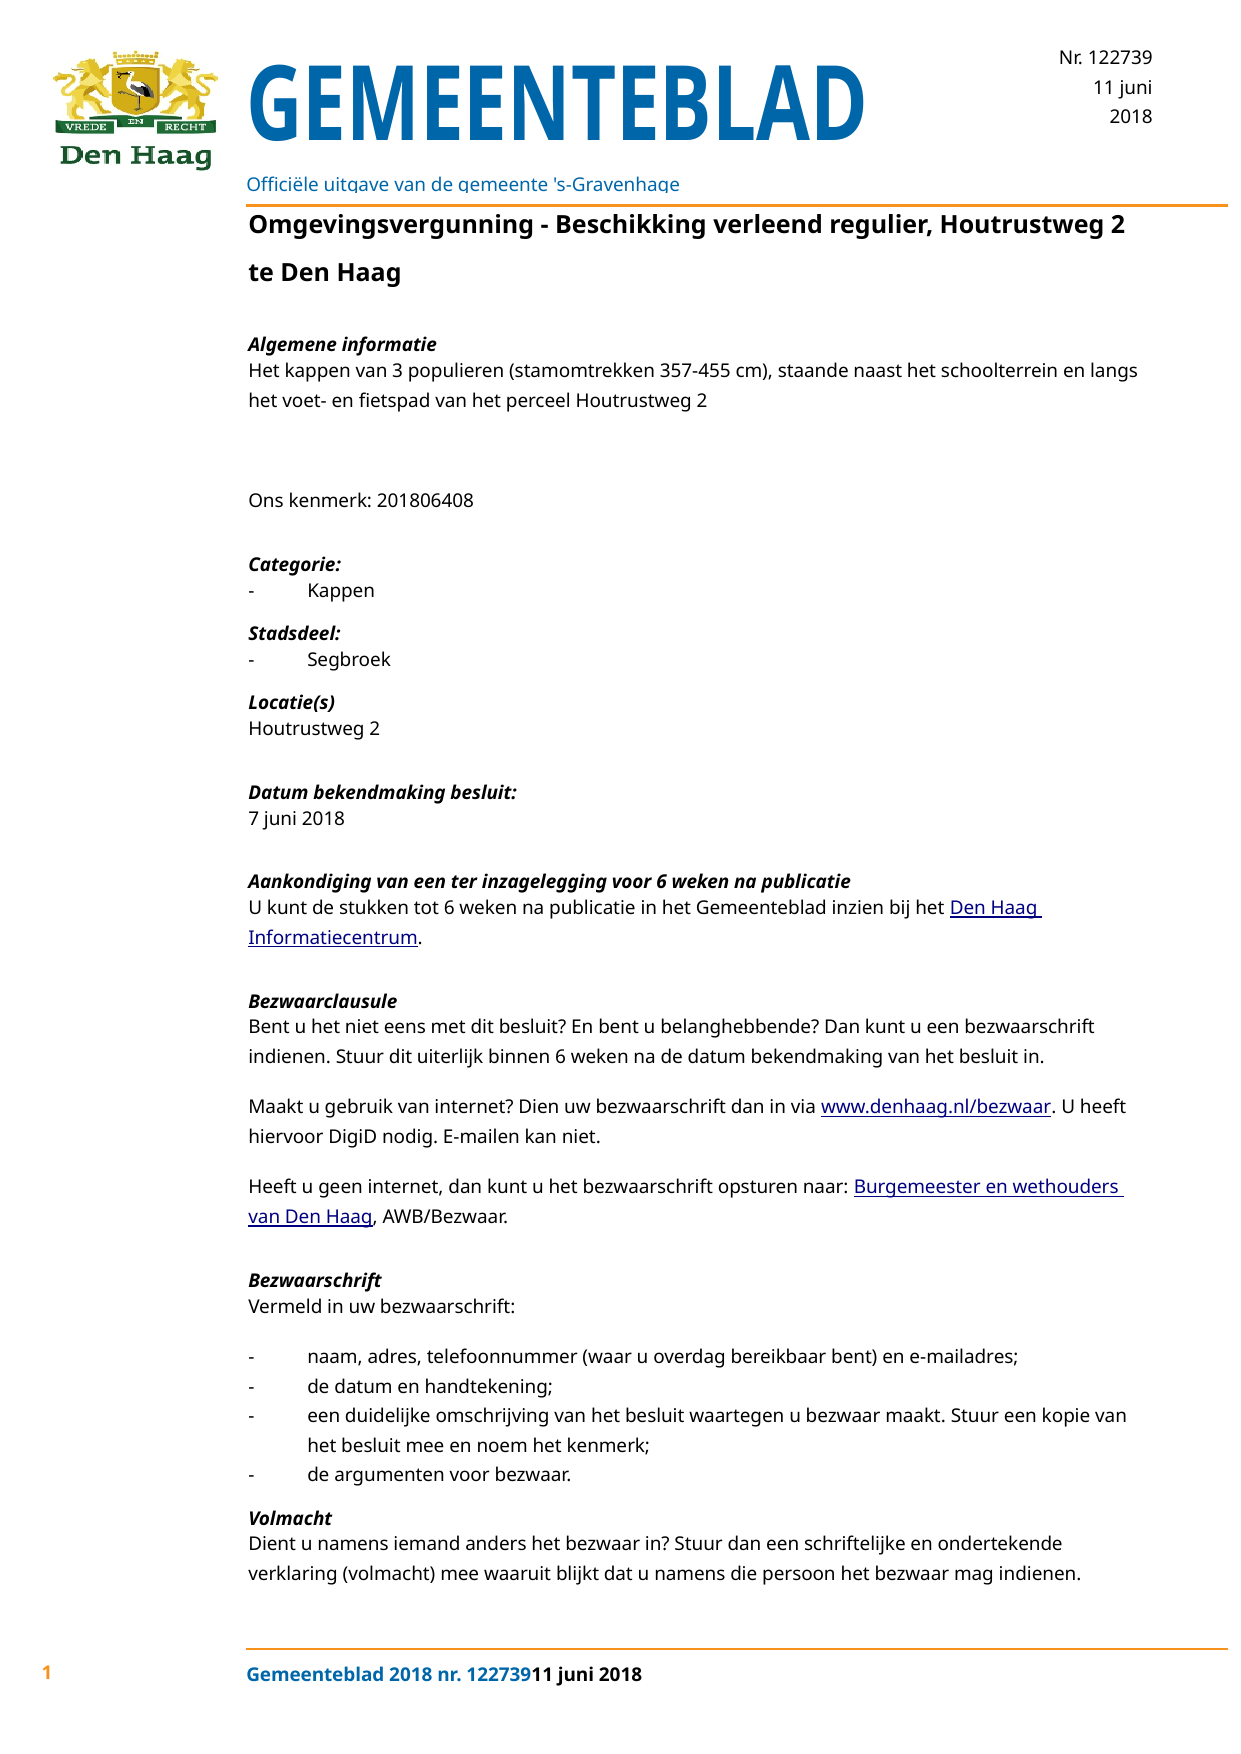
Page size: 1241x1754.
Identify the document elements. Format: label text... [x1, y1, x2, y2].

list de argumenten voor bezwaar. [248, 1462, 1152, 1487]
text Vermeld in uw bezwaarschrift: [248, 1293, 1152, 1319]
text Volmacht [248, 1505, 1152, 1531]
text Bezwaarschrift [248, 1267, 1152, 1293]
text Categorie: [248, 552, 1152, 577]
list een duidelijke omschrijving van het besluit waartegen u bezwaar maakt. Stuur een kopie van het besluit mee en noem het kenmerk; [248, 1402, 1152, 1458]
text Houtrustweg 2 [248, 715, 1152, 741]
text Stadsdeel: [248, 620, 1152, 646]
list de datum en handtekening; [248, 1373, 1152, 1399]
text Het kappen van 3 populieren (stamomtrekken 357-455 cm), staande naast het schoolterrein en langs het voet- en fietspad van het perceel Houtrustweg 2 [248, 357, 1152, 412]
text Maakt u gebruik van internet? Dien uw bezwaarschrift dan in via www.denhaag.nl/bezwaar. U heeft hiervoor DigiD nodig. E-mailen kan niet. [248, 1094, 1152, 1149]
text U kunt de stukken tot 6 weken na publicatie in het Gemeenteblad inzien bij het Den Haag Informatiecentrum. [248, 894, 1152, 950]
text Datum bekendmaking besluit: [248, 779, 1152, 805]
text Bent u het niet eens met dit besluit? En bent u belanghebbende? Dan kunt u een bezwaarschrift indienen. Stuur dit uiterlijk binnen 6 weken na de datum bekendmaking van het besluit in. [248, 1014, 1152, 1069]
text Bezwaarclausule [248, 988, 1152, 1014]
text Heeft u geen internet, dan kunt u het bezwaarschrift opsturen naar: Burgemeester en wethouders van Den Haag, AWB/Bezwaar. [248, 1174, 1152, 1229]
text Algemene informatie [248, 331, 1152, 357]
list naam, adres, telefoonnummer (waar u overdag bereikbaar bent) en e-mailadres; [248, 1343, 1152, 1369]
text Dient u namens iemand anders het bezwaar in? Stuur dan een schriftelijke en ondertekende verklaring (volmacht) mee waaruit blijkt dat u namens die persoon het bezwaar mag indienen. [248, 1531, 1152, 1586]
text Aankondiging van een ter inzagelegging voor 6 weken na publicatie [248, 869, 1152, 894]
text 7 juni 2018 [248, 805, 1152, 830]
text Ons kenmerk: 201806408 [248, 488, 1152, 513]
list Segbroek [248, 646, 1152, 672]
text Omgevingsvergunning - Beschikking verleend regulier, Houtrustweg 2 te Den Haag [248, 207, 1152, 288]
text Locatie(s) [248, 689, 1152, 715]
list Kappen [248, 577, 1152, 603]
picture [41, 47, 231, 172]
